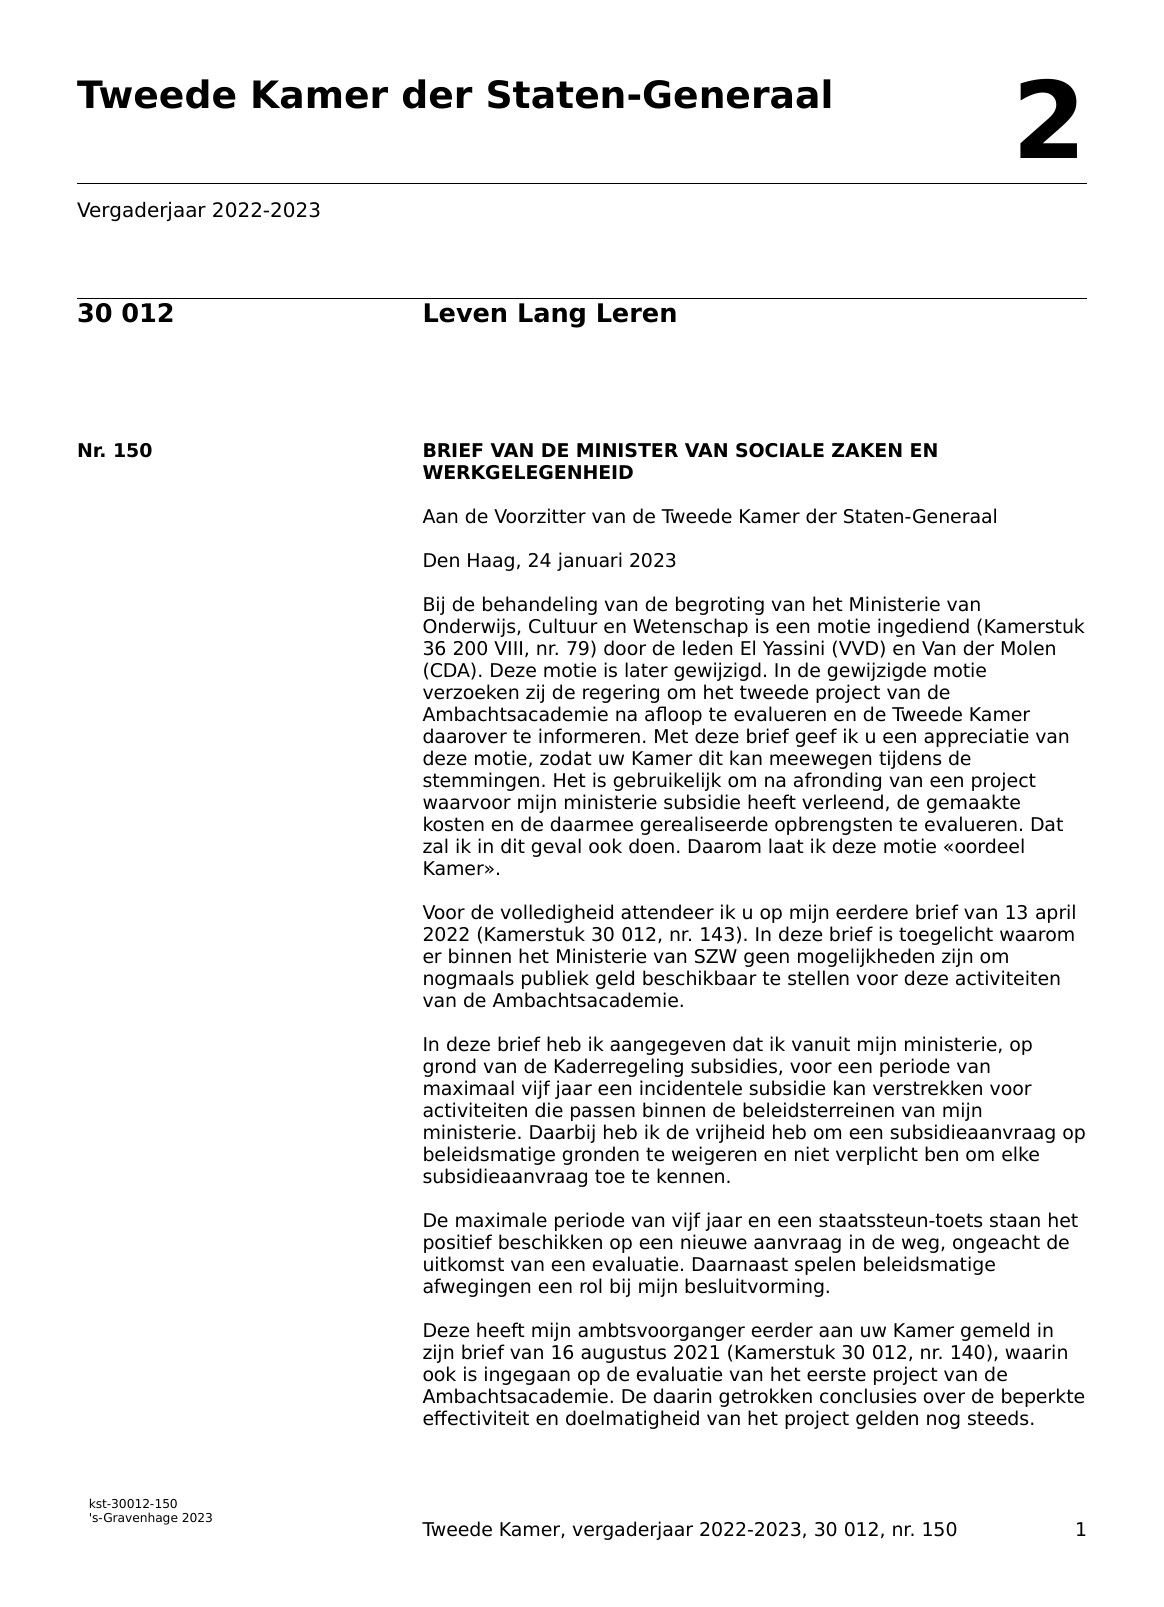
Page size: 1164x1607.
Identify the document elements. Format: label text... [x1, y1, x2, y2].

text kst-30012-150 [88, 1497, 323, 1511]
table_header Tweede Kamer der Staten-Generaal [77, 59, 886, 183]
table_cell Vergaderjaar 2022-2023 [77, 184, 1087, 298]
text In deze brief heb ik aangegeven dat ik vanuit mijn ministerie, op grond van de Kaderregeling subsidies, voor een periode van maximaal vijf jaar een incidentele subsidie kan verstrekken voor activiteiten die passen binnen de beleidsterreinen van mijn ministerie. Daarbij heb ik de vrijheid heb om een subsidieaanvraag op beleidsmatige gronden te weigeren en niet verplicht ben om elke subsidieaanvraag toe te kennen. [422, 1034, 1087, 1188]
text 's-Gravenhage 2023 [88, 1511, 323, 1525]
text Bij de behandeling van de begroting van het Ministerie van Onderwijs, Cultuur en Wetenschap is een motie ingediend (Kamerstuk 36 200 VIII, nr. 79) door de leden El Yassini (VVD) en Van der Molen (CDA). Deze motie is later gewijzigd. In de gewijzigde motie verzoeken zij de regering om het tweede project van de Ambachtsacademie na afloop te evalueren en de Tweede Kamer daarover te informeren. Met deze brief geef ik u een appreciatie van deze motie, zodat uw Kamer dit kan meewegen tijdens de stemmingen. Het is gebruikelijk om na afronding van een project waarvoor mijn ministerie subsidie heeft verleend, de gemaakte kosten en de daarmee gerealiseerde opbrengsten te evalueren. Dat zal ik in dit geval ook doen. Daarom laat ik deze motie «oordeel Kamer». [422, 594, 1087, 880]
text Aan de Voorzitter van de Tweede Kamer der Staten-Generaal [422, 506, 1087, 528]
subtitle Nr. 150 BRIEF VAN DE MINISTER VAN SOCIALE ZAKEN EN WERKGELEGENHEID [77, 440, 1087, 484]
table_header 2 [886, 59, 1087, 183]
text De maximale periode van vijf jaar en een staatssteun-toets staan het positief beschikken op een nieuwe aanvraag in de weg, ongeacht de uitkomst van een evaluatie. Daarnaast spelen beleidsmatige afwegingen een rol bij mijn besluitvorming. [422, 1210, 1087, 1298]
text Voor de volledigheid attendeer ik u op mijn eerdere brief van 13 april 2022 (Kamerstuk 30 012, nr. 143). In deze brief is toegelicht waarom er binnen het Ministerie van SZW geen mogelijkheden zijn om nogmaals publiek geld beschikbaar te stellen voor deze activiteiten van de Ambachtsacademie. [422, 902, 1087, 1012]
text Den Haag, 24 januari 2023 [422, 550, 1087, 572]
text Deze heeft mijn ambtsvoorganger eerder aan uw Kamer gemeld in zijn brief van 16 augustus 2021 (Kamerstuk 30 012, nr. 140), waarin ook is ingegaan op de evaluatie van het eerste project van de Ambachtsacademie. De daarin getrokken conclusies over de beperkte effectiviteit en doelmatigheid van het project gelden nog steeds. [422, 1320, 1087, 1430]
subtitle 30 012 Leven Lang Leren [77, 299, 1087, 329]
